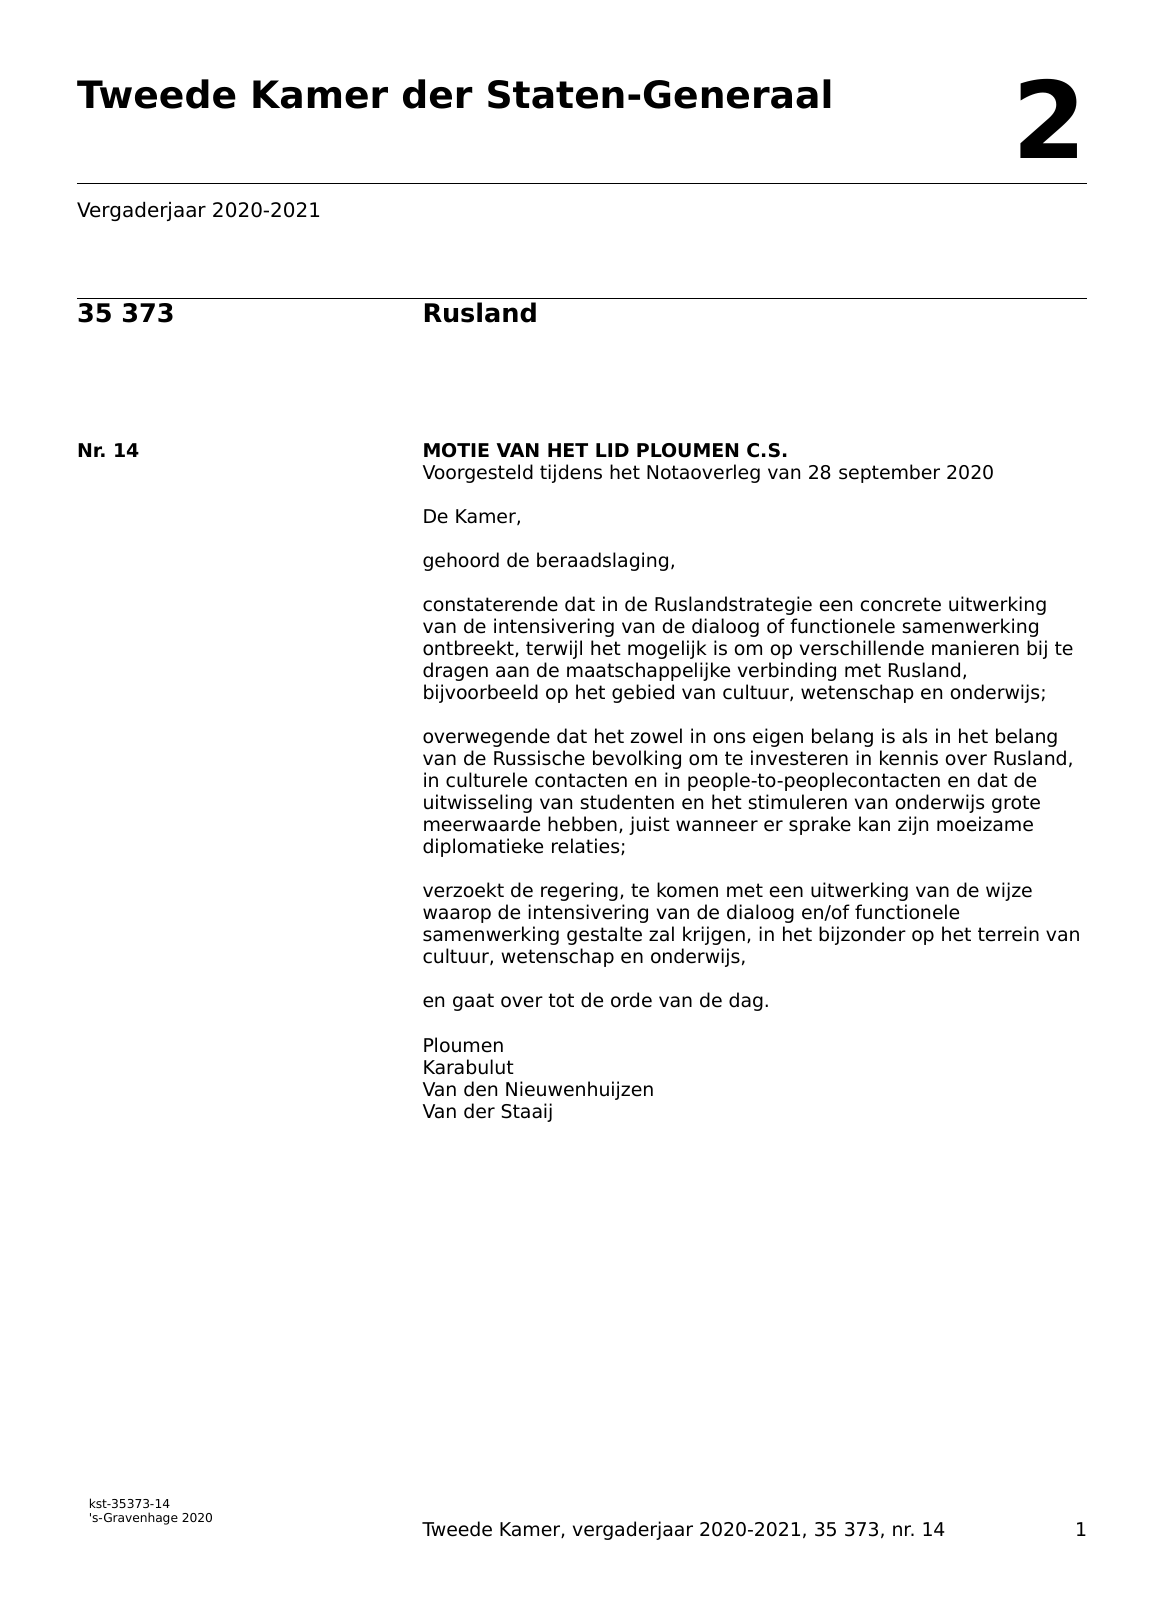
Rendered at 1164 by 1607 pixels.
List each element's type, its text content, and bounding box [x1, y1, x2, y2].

table_cell Vergaderjaar 2020-2021 [77, 184, 1087, 298]
subtitle Nr. 14 MOTIE VAN HET LID PLOUMEN C.S. [77, 440, 1087, 462]
text De Kamer, [422, 506, 1087, 528]
text Karabulut [422, 1057, 1087, 1078]
text Van den Nieuwenhuijzen [422, 1078, 1087, 1101]
text gehoord de beraadslaging, [422, 550, 1087, 572]
table_header Tweede Kamer der Staten-Generaal [77, 59, 886, 183]
text Van der Staaij [422, 1101, 1087, 1122]
table_header 2 [886, 59, 1087, 183]
text 's-Gravenhage 2020 [88, 1511, 323, 1525]
subtitle 35 373 Rusland [77, 299, 1087, 329]
text kst-35373-14 [88, 1497, 323, 1511]
text verzoekt de regering, te komen met een uitwerking van de wijze waarop de intensivering van de dialoog en/of functionele samenwerking gestalte zal krijgen, in het bijzonder op het terrein van cultuur, wetenschap en onderwijs, [422, 880, 1087, 968]
text overwegende dat het zowel in ons eigen belang is als in het belang van de Russische bevolking om te investeren in kennis over Rusland, in culturele contacten en in people-to-peoplecontacten en dat de uitwisseling van studenten en het stimuleren van onderwijs grote meerwaarde hebben, juist wanneer er sprake kan zijn moeizame diplomatieke relaties; [422, 726, 1087, 858]
text en gaat over tot de orde van de dag. [422, 990, 1087, 1012]
text Ploumen [422, 1034, 1087, 1057]
text constaterende dat in de Ruslandstrategie een concrete uitwerking van de intensivering van de dialoog of functionele samenwerking ontbreekt, terwijl het mogelijk is om op verschillende manieren bij te dragen aan de maatschappelijke verbinding met Rusland, bijvoorbeeld op het gebied van cultuur, wetenschap en onderwijs; [422, 594, 1087, 704]
text Voorgesteld tijdens het Notaoverleg van 28 september 2020 [422, 462, 1087, 484]
